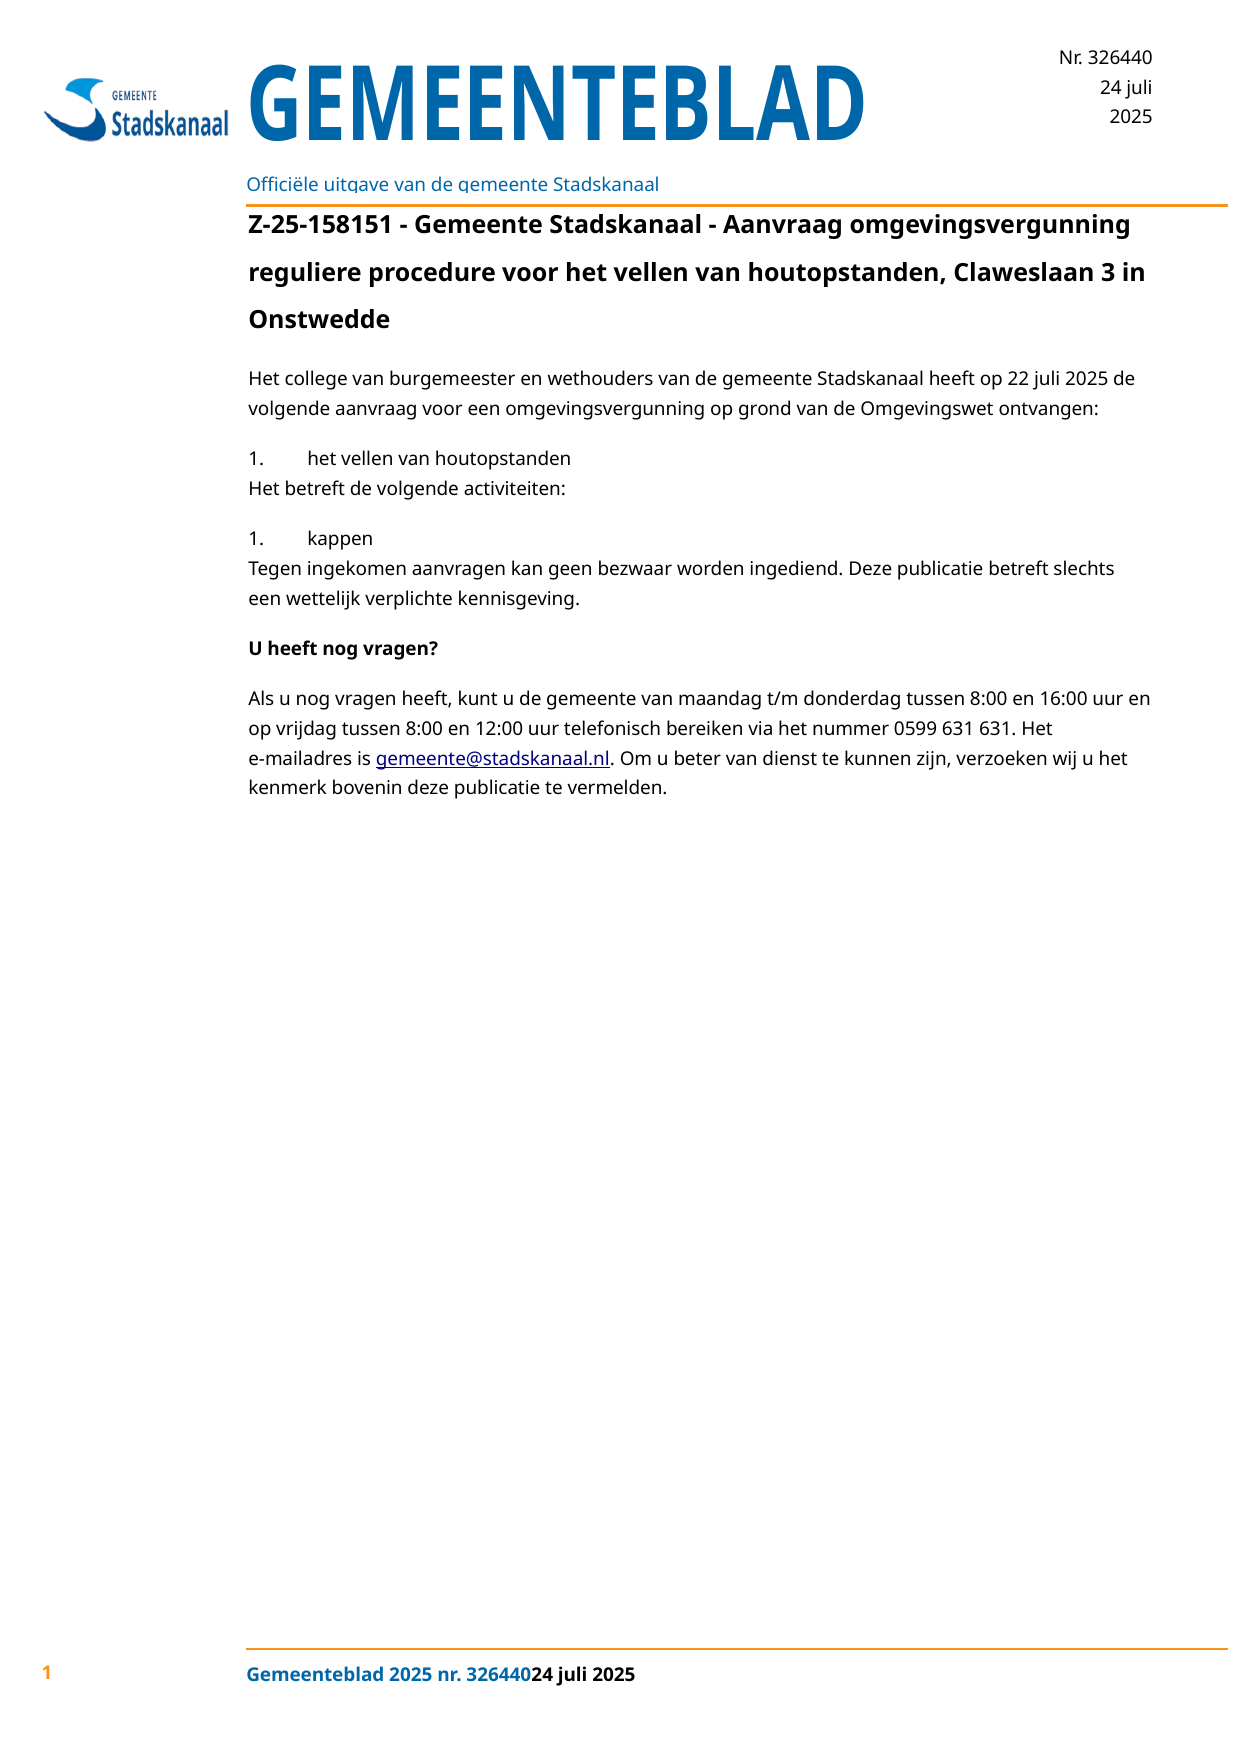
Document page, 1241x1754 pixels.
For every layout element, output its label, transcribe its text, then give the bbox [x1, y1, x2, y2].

text Het college van burgemeester en wethouders van de gemeente Stadskanaal heeft op 22 juli 2025 de volgende aanvraag voor een omgevingsvergunning op grond van de Omgevingswet ontvangen: [248, 366, 1152, 421]
text Als u nog vragen heeft, kunt u de gemeente van maandag t/m donderdag tussen 8:00 en 16:00 uur en op vrijdag tussen 8:00 en 12:00 uur telefonisch bereiken via het nummer 0599 631 631. Het e‑mailadres is gemeente@stadskanaal.nl. Om u beter van dienst te kunnen zijn, verzoeken wij u het kenmerk bovenin deze publicatie te vermelden. [248, 686, 1152, 800]
list kappen [248, 526, 1152, 551]
list het vellen van houtopstanden [248, 446, 1152, 471]
text Het betreft de volgende activiteiten: [248, 475, 1152, 501]
text Z-25-158151 - Gemeente Stadskanaal - Aanvraag omgevingsvergunning reguliere procedure voor het vellen van houtopstanden, Claweslaan 3 in Onstwedde [248, 207, 1152, 336]
text Tegen ingekomen aanvragen kan geen bezwaar worden ingediend. Deze publicatie betreft slechts een wettelijk verplichte kennisgeving. [248, 555, 1152, 610]
text U heeft nog vragen? [248, 635, 1152, 661]
picture [41, 47, 231, 172]
